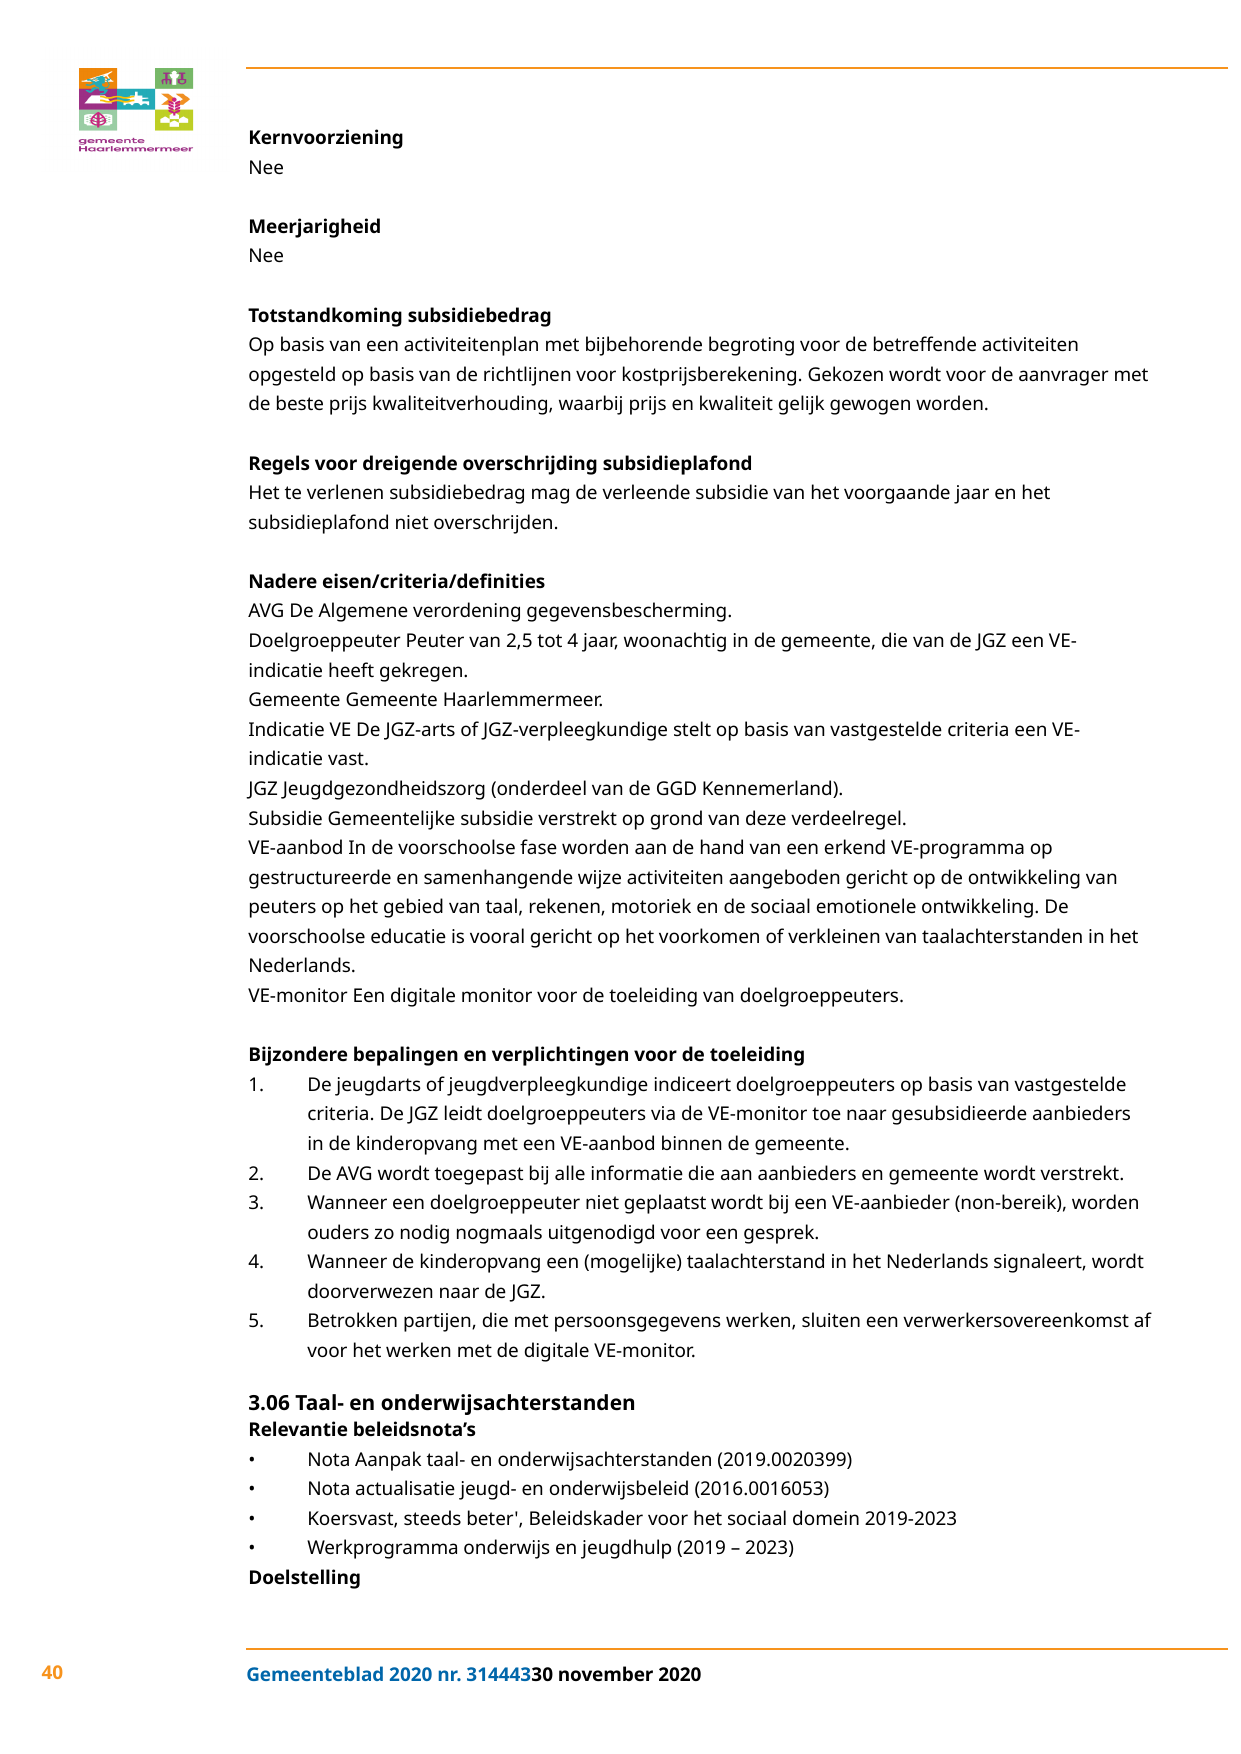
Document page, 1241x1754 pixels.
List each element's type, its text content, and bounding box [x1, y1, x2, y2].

text JGZ Jeugdgezondheidszorg (onderdeel van de GGD Kennemerland). [248, 775, 1152, 801]
picture [41, 47, 231, 172]
text Het te verlenen subsidiebedrag mag de verleende subsidie van het voorgaande jaar en het subsidieplafond niet overschrijden. [248, 479, 1152, 535]
list De AVG wordt toegepast bij alle informatie die aan aanbieders en gemeente wordt verstrekt. [248, 1160, 1152, 1186]
text Kernvoorziening [248, 124, 1152, 150]
text AVG De Algemene verordening gegevensbescherming. [248, 598, 1152, 623]
text Indicatie VE De JGZ-arts of JGZ-verpleegkundige stelt op basis van vastgestelde criteria een VE-indicatie vast. [248, 716, 1152, 771]
text Relevantie beleidsnota’s [248, 1416, 1152, 1442]
list Koersvast, steeds beter', Beleidskader voor het sociaal domein 2019-2023 [248, 1505, 1152, 1531]
text Doelgroeppeuter Peuter van 2,5 tot 4 jaar, woonachtig in de gemeente, die van de JGZ een VE-indicatie heeft gekregen. [248, 627, 1152, 683]
list De jeugdarts of jeugdverpleegkundige indiceert doelgroeppeuters op basis van vastgestelde criteria. De JGZ leidt doelgroeppeuters via de VE-monitor toe naar gesubsidieerde aanbieders in de kinderopvang met een VE-aanbod binnen de gemeente. [248, 1071, 1152, 1156]
text Meerjarigheid [248, 213, 1152, 239]
text Bijzondere bepalingen en verplichtingen voor de toeleiding [248, 1041, 1152, 1067]
text Subsidie Gemeentelijke subsidie verstrekt op grond van deze verdeelregel. [248, 805, 1152, 831]
text VE-monitor Een digitale monitor voor de toeleiding van doelgroeppeuters. [248, 982, 1152, 1008]
text Nadere eisen/criteria/definities [248, 568, 1152, 594]
list Wanneer de kinderopvang een (mogelijke) taalachterstand in het Nederlands signaleert, wordt doorverwezen naar de JGZ. [248, 1248, 1152, 1304]
text Gemeente Gemeente Haarlemmermeer. [248, 686, 1152, 712]
text VE-aanbod In de voorschoolse fase worden aan de hand van een erkend VE-programma op gestructureerde en samenhangende wijze activiteiten aangeboden gericht op de ontwikkeling van peuters op het gebied van taal, rekenen, motoriek en de sociaal emotionele ontwikkeling. De voorschoolse educatie is vooral gericht op het voorkomen of verkleinen van taalachterstanden in het Nederlands. [248, 834, 1152, 978]
list Nota actualisatie jeugd- en onderwijsbeleid (2016.0016053) [248, 1475, 1152, 1501]
list Nota Aanpak taal- en onderwijsachterstanden (2019.0020399) [248, 1446, 1152, 1471]
text Op basis van een activiteitenplan met bijbehorende begroting voor de betreffende activiteiten opgesteld op basis van de richtlijnen voor kostprijsberekening. Gekozen wordt voor de aanvrager met de beste prijs kwaliteitverhouding, waarbij prijs en kwaliteit gelijk gewogen worden. [248, 331, 1152, 416]
list Werkprogramma onderwijs en jeugdhulp (2019 – 2023) [248, 1534, 1152, 1560]
text Nee [248, 243, 1152, 268]
text Nee [248, 154, 1152, 180]
list Wanneer een doelgroeppeuter niet geplaatst wordt bij een VE-aanbieder (non-bereik), worden ouders zo nodig nogmaals uitgenodigd voor een gesprek. [248, 1189, 1152, 1245]
text 3.06 Taal- en onderwijsachterstanden [248, 1388, 1152, 1416]
list Betrokken partijen, die met persoonsgegevens werken, sluiten een verwerkersovereenkomst af voor het werken met de digitale VE-monitor. [248, 1308, 1152, 1363]
text Totstandkoming subsidiebedrag [248, 302, 1152, 328]
text Regels voor dreigende overschrijding subsidieplafond [248, 450, 1152, 476]
text Doelstelling [248, 1564, 1152, 1590]
